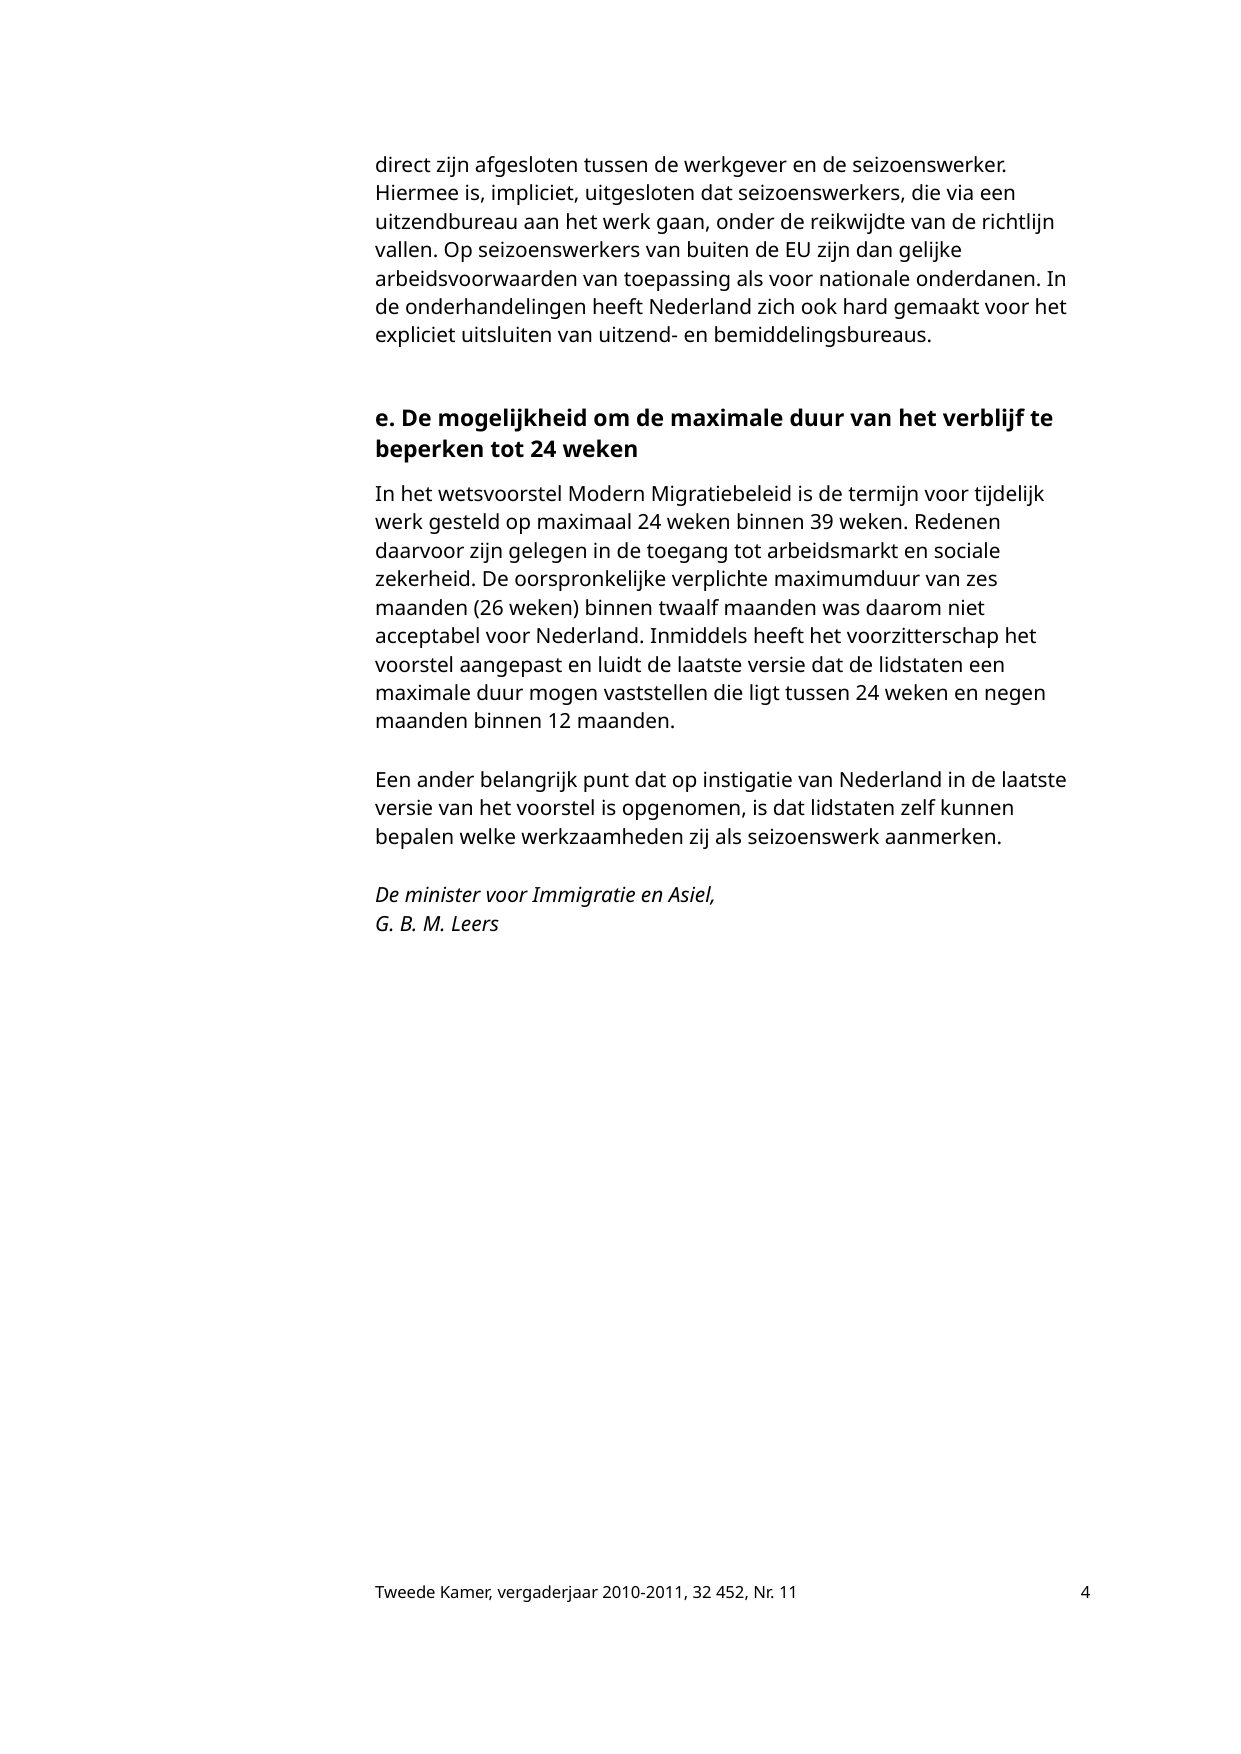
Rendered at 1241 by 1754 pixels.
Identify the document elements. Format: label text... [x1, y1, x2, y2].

text Een ander belangrijk punt dat op instigatie van Nederland in de laatste versie van het voorstel is opgenomen, is dat lidstaten zelf kunnen bepalen welke werkzaamheden zij als seizoenswerk aanmerken. [375, 765, 1090, 850]
text direct zijn afgesloten tussen de werkgever en de seizoenswerker. Hiermee is, impliciet, uitgesloten dat seizoenswerkers, die via een uitzendbureau aan het werk gaan, onder de reikwijdte van de richtlijn vallen. Op seizoenswerkers van buiten de EU zijn dan gelijke arbeidsvoorwaarden van toepassing als voor nationale onderdanen. In de onderhandelingen heeft Nederland zich ook hard gemaakt voor het expliciet uitsluiten van uitzend- en bemiddelingsbureaus. [375, 150, 1090, 349]
subtitle e. De mogelijkheid om de maximale duur van het verblijf te beperken tot 24 weken [375, 402, 1090, 464]
text De minister voor Immigratie en Asiel, [375, 880, 1090, 909]
text In het wetsvoorstel Modern Migratiebeleid is de termijn voor tijdelijk werk gesteld op maximaal 24 weken binnen 39 weken. Redenen daarvoor zijn gelegen in de toegang tot arbeidsmarkt en sociale zekerheid. De oorspronkelijke verplichte maximumduur van zes maanden (26 weken) binnen twaalf maanden was daarom niet acceptabel voor Nederland. Inmiddels heeft het voorzitterschap het voorstel aangepast en luidt de laatste versie dat de lidstaten een maximale duur mogen vaststellen die ligt tussen 24 weken en negen maanden binnen 12 maanden. [375, 479, 1090, 735]
text G. B. M. Leers [375, 909, 1090, 937]
